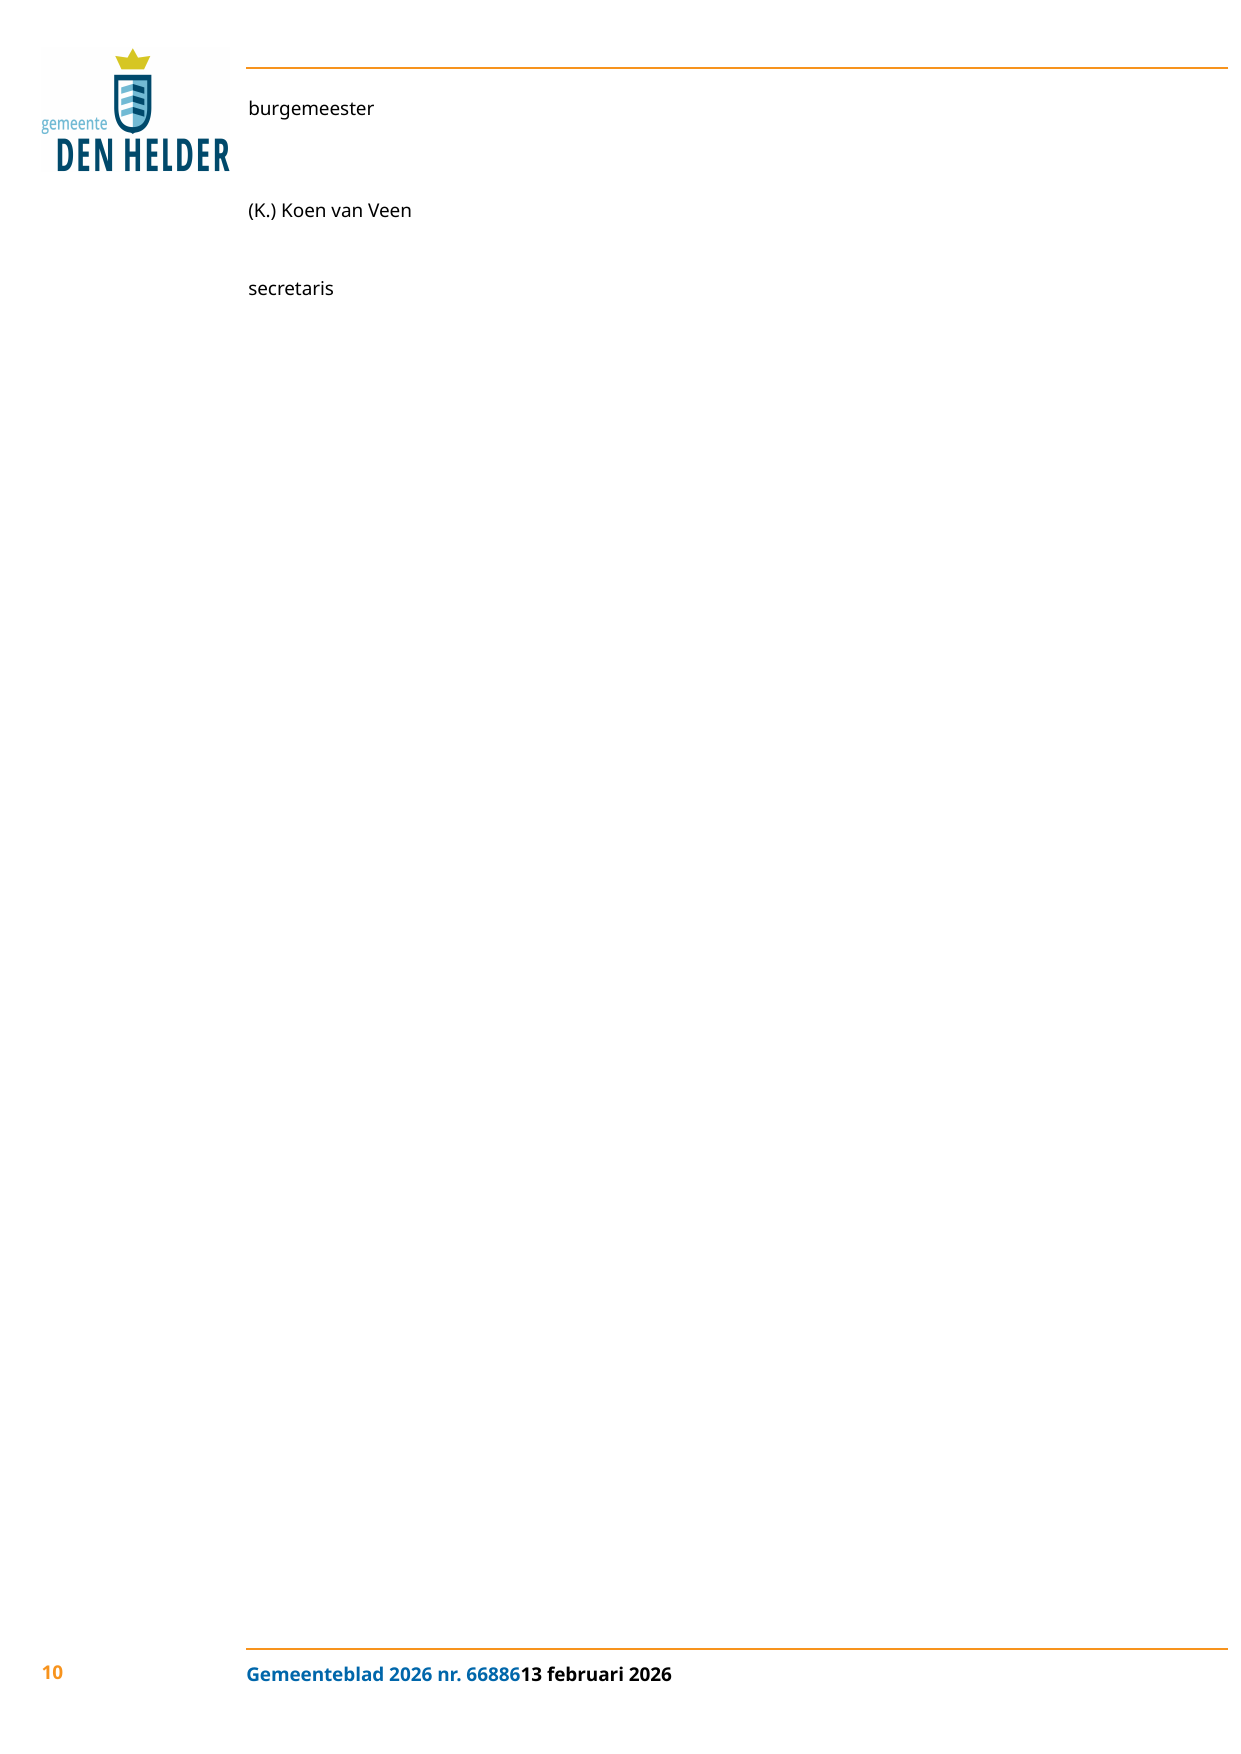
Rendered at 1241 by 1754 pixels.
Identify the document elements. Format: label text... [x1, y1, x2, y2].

text secretaris [248, 275, 1152, 301]
picture [100, 154, 106, 172]
text burgemeester [248, 95, 1152, 121]
picture [63, 144, 68, 165]
picture [41, 47, 231, 172]
picture [130, 157, 135, 172]
text (K.) Koen van Veen [248, 198, 1152, 223]
picture [182, 144, 187, 165]
picture [220, 160, 224, 172]
